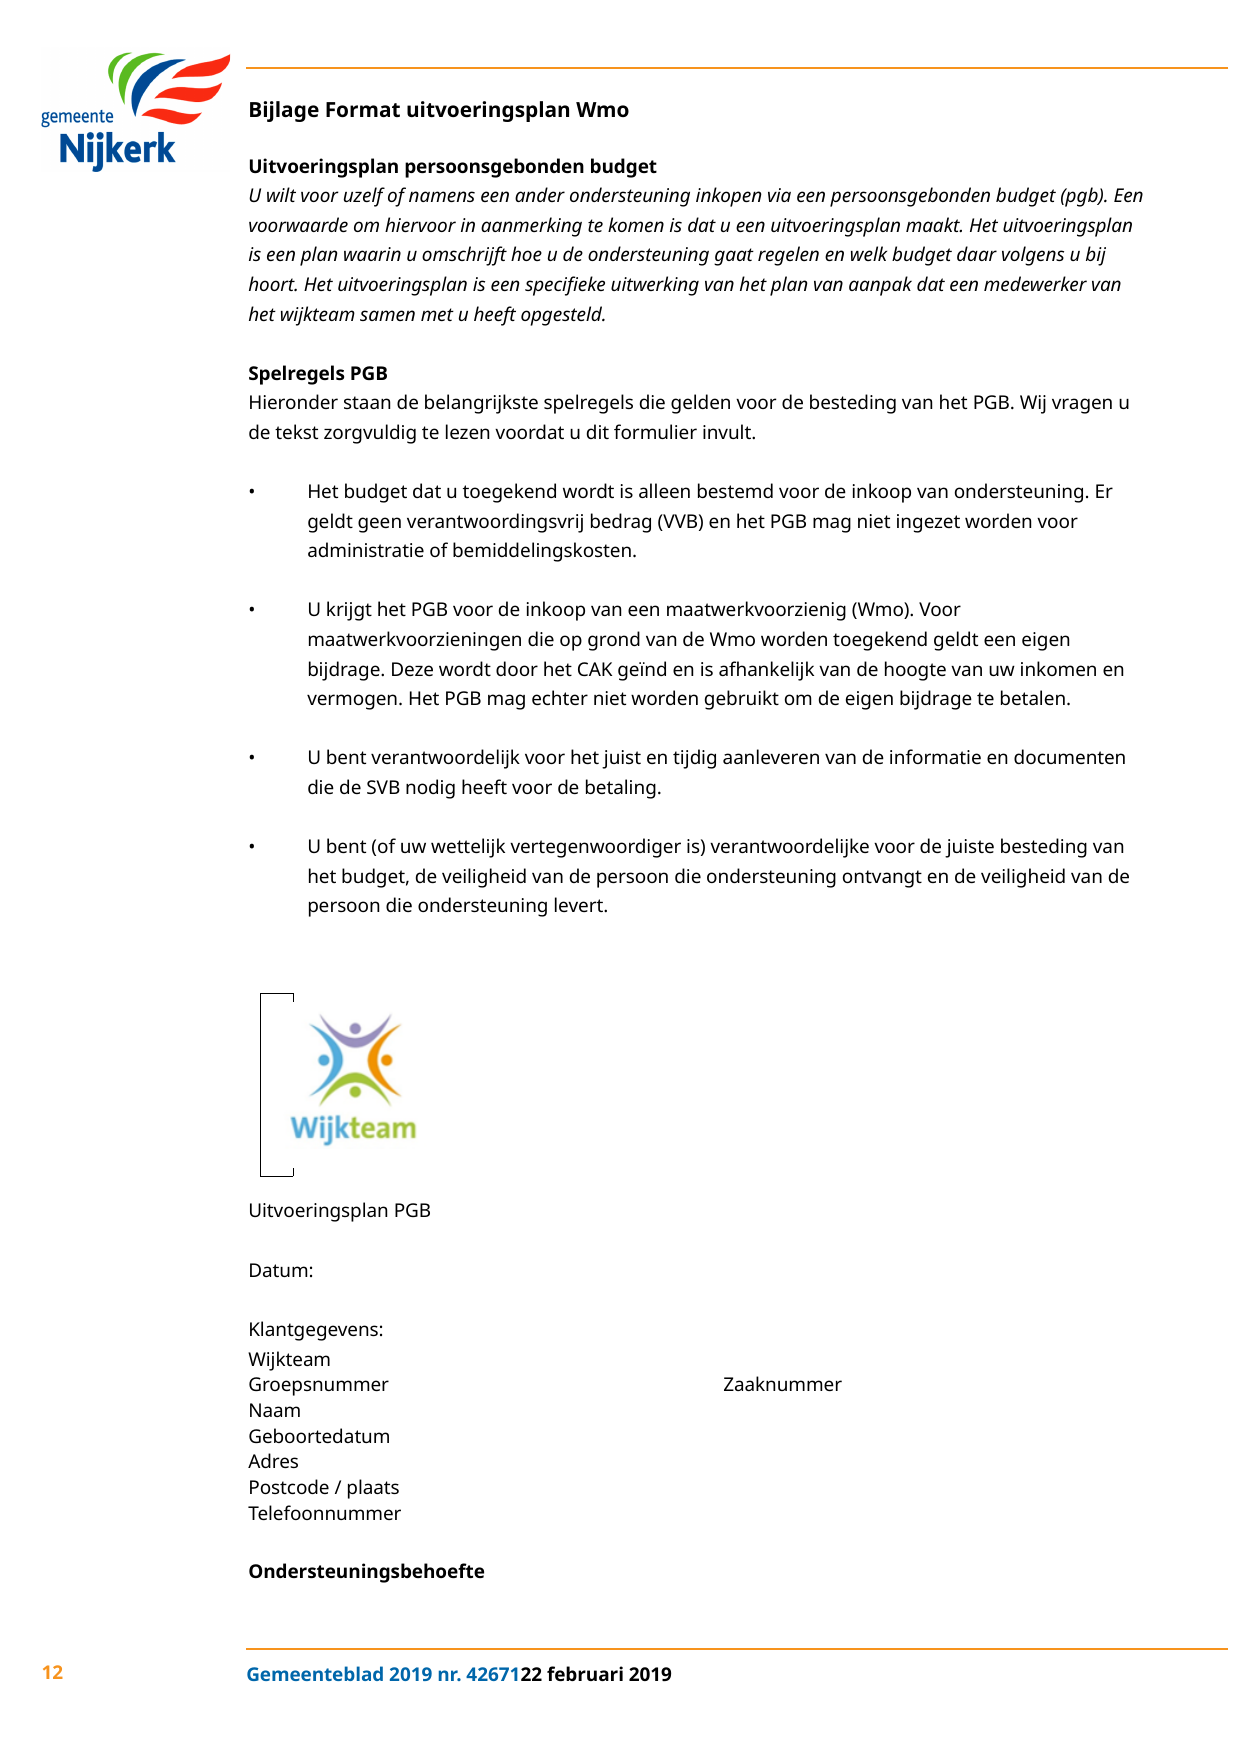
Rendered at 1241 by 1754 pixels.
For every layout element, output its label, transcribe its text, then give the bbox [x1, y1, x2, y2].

text Hieronder staan de belangrijkste spelregels die gelden voor de besteding van het PGB. Wij vragen u de tekst zorgvuldig te lezen voordat u dit formulier invult. [248, 389, 1152, 445]
table_cell Postcode / plaats [248, 1474, 462, 1500]
text Uitvoeringsplan persoonsgebonden budget [248, 153, 1152, 179]
text Spelregels PGB [248, 360, 1152, 386]
text Datum: [248, 1257, 1152, 1283]
text Ondersteuningsbehoefte [248, 1559, 1152, 1584]
picture [41, 47, 231, 172]
table_cell Naam [248, 1397, 462, 1423]
picture [268, 1002, 447, 1168]
table_cell Zaaknummer [723, 1371, 937, 1397]
table_cell Groepsnummer [248, 1371, 462, 1397]
table_cell Telefoonnummer [248, 1500, 462, 1526]
table_cell [462, 1423, 1152, 1449]
list Het budget dat u toegekend wordt is alleen bestemd voor de inkoop van ondersteuning. Er geldt geen verantwoordingsvrij bedrag (VVB) en het PGB mag niet ingezet worden voor administratie of bemiddelingskosten. [248, 478, 1152, 563]
table_header Wijkteam [248, 1346, 462, 1371]
list U bent (of uw wettelijk vertegenwoordiger is) verantwoordelijke voor de juiste besteding van het budget, de veiligheid van de persoon die ondersteuning ontvangt en de veiligheid van de persoon die ondersteuning levert. [248, 833, 1152, 918]
text Uitvoeringsplan PGB [248, 1198, 1152, 1223]
table_cell [462, 1500, 1152, 1526]
text Klantgegevens: [248, 1316, 1152, 1342]
table_cell Adres [248, 1449, 462, 1474]
table_cell Geboortedatum [248, 1423, 462, 1449]
list U bent verantwoordelijk voor het juist en tijdig aanleveren van de informatie en documenten die de SVB nodig heeft voor de betaling. [248, 744, 1152, 800]
list U krijgt het PGB voor de inkoop van een maatwerkvoorzienig (Wmo). Voor maatwerkvoorzieningen die op grond van de Wmo worden toegekend geldt een eigen bijdrage. Deze wordt door het CAK geïnd en is afhankelijk van de hoogte van uw inkomen en vermogen. Het PGB mag echter niet worden gebruikt om de eigen bijdrage te betalen. [248, 597, 1152, 711]
table_cell [937, 1371, 1152, 1397]
table_cell [462, 1371, 723, 1397]
text U wilt voor uzelf of namens een ander ondersteuning inkopen via een persoonsgebonden budget (pgb). Een voorwaarde om hiervoor in aanmerking te komen is dat u een uitvoeringsplan maakt. Het uitvoeringsplan is een plan waarin u omschrijft hoe u de ondersteuning gaat regelen en welk budget daar volgens u bij hoort. Het uitvoeringsplan is een specifieke uitwerking van het plan van aanpak dat een medewerker van het wijkteam samen met u heeft opgesteld. [248, 182, 1152, 327]
table_header [462, 1346, 1152, 1371]
table_cell [462, 1449, 1152, 1474]
table_cell [462, 1474, 1152, 1500]
table_cell [462, 1397, 1152, 1423]
text Bijlage Format uitvoeringsplan Wmo [248, 95, 1152, 123]
